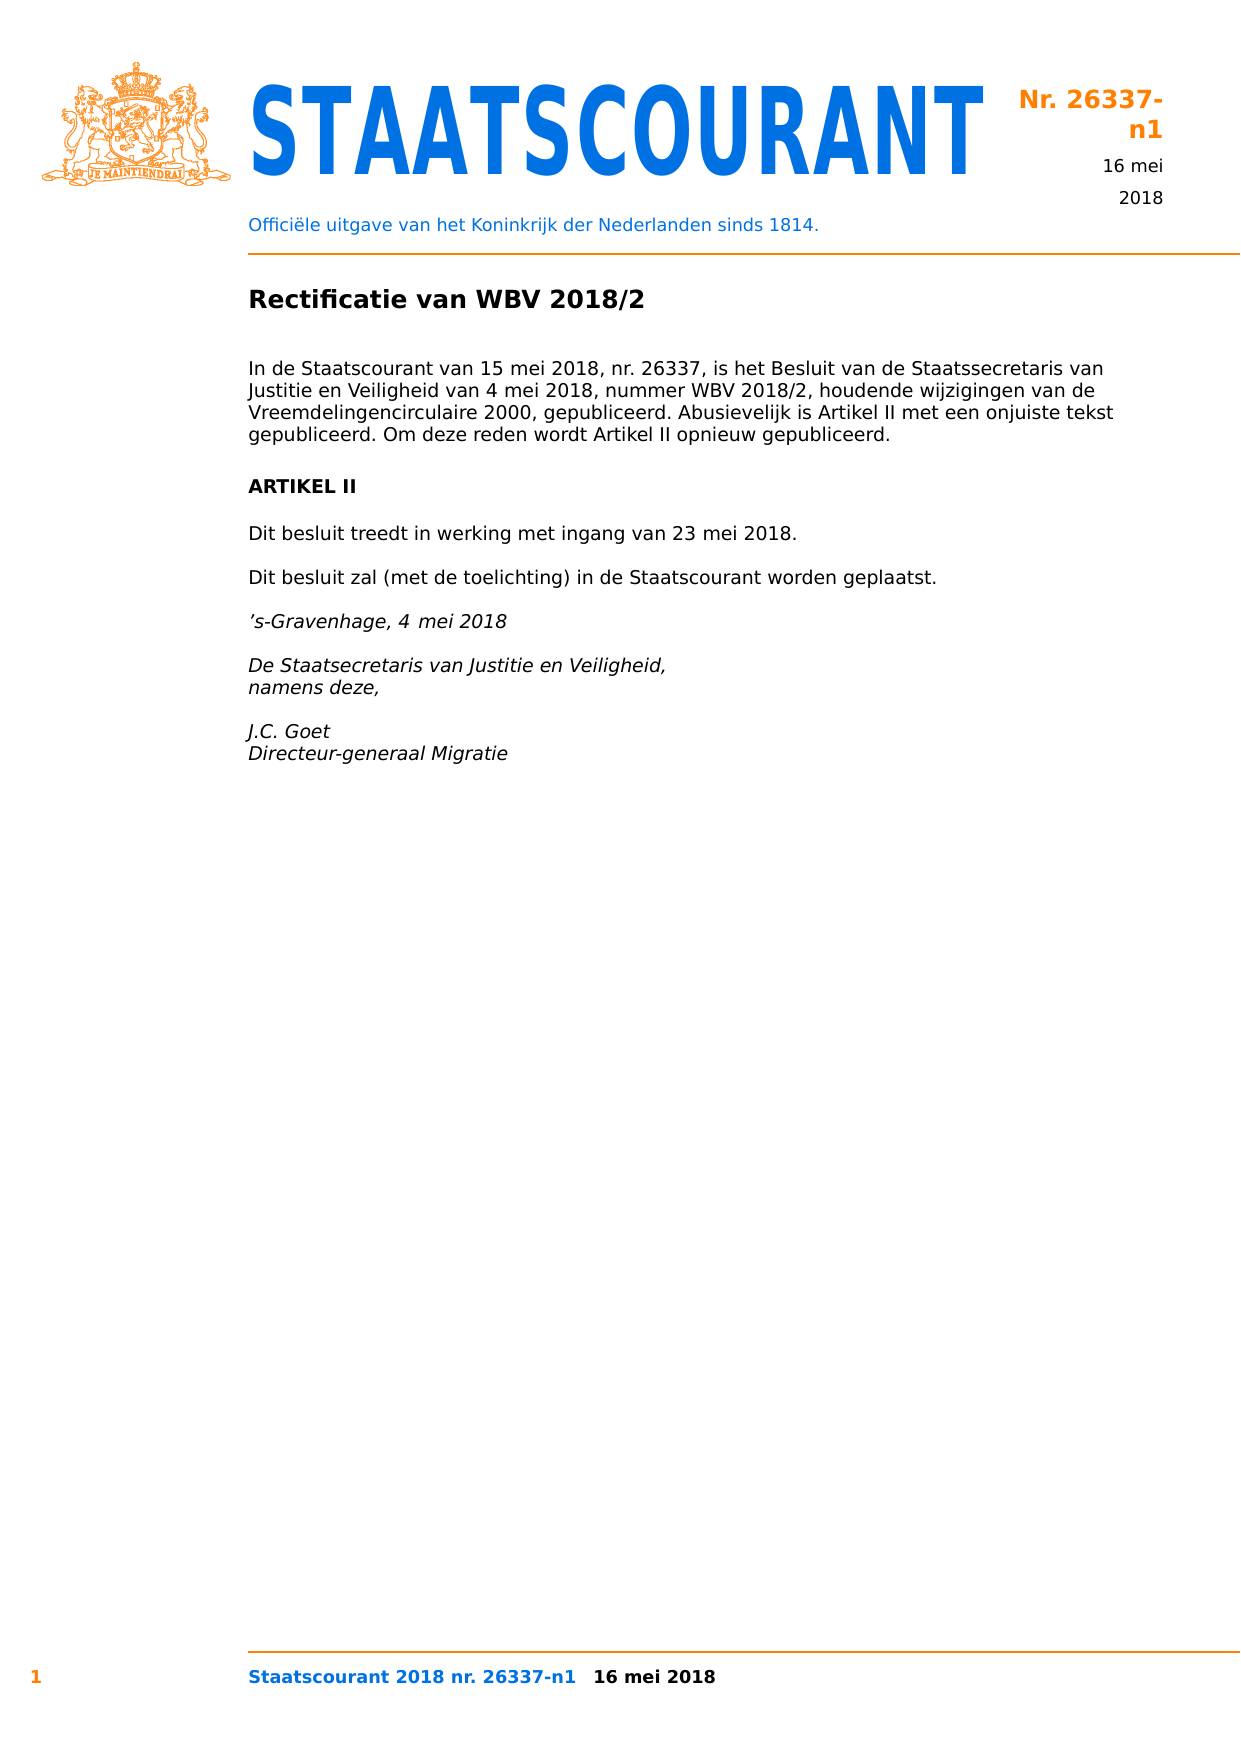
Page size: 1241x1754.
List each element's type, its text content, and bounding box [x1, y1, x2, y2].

subtitle ARTIKEL II [248, 476, 1163, 498]
picture [41, 62, 231, 186]
table_header STAATSCOURANT [248, 62, 998, 215]
text Dit besluit zal (met de toelichting) in de Staatscourant worden geplaatst. [248, 567, 1163, 589]
table_header Nr. 26337-n1 [998, 62, 1240, 150]
table_header [25, 62, 248, 253]
table_cell 2018 [998, 183, 1240, 215]
subtitle Rectificatie van WBV 2018/2 [248, 285, 1163, 314]
table_cell Officiële uitgave van het Koninkrijk der Nederlanden sinds 1814. [248, 215, 1240, 253]
text Dit besluit treedt in werking met ingang van 23 mei 2018. [248, 523, 1163, 545]
text De Staatsecretaris van Justitie en Veiligheid, namens deze, J.C. Goet Directeur-generaal Migratie [248, 655, 1163, 764]
table_cell 16 mei [998, 150, 1240, 182]
text ’s-Gravenhage, 4 mei 2018 [248, 611, 1163, 633]
text In de Staatscourant van 15 mei 2018, nr. 26337, is het Besluit van de Staatssecretaris van Justitie en Veiligheid van 4 mei 2018, nummer WBV 2018/2, houdende wijzigingen van de Vreemdelingencirculaire 2000, gepubliceerd. Abusievelijk is Artikel II met een onjuiste tekst gepubliceerd. Om deze reden wordt Artikel II opnieuw gepubliceerd. [248, 358, 1163, 446]
